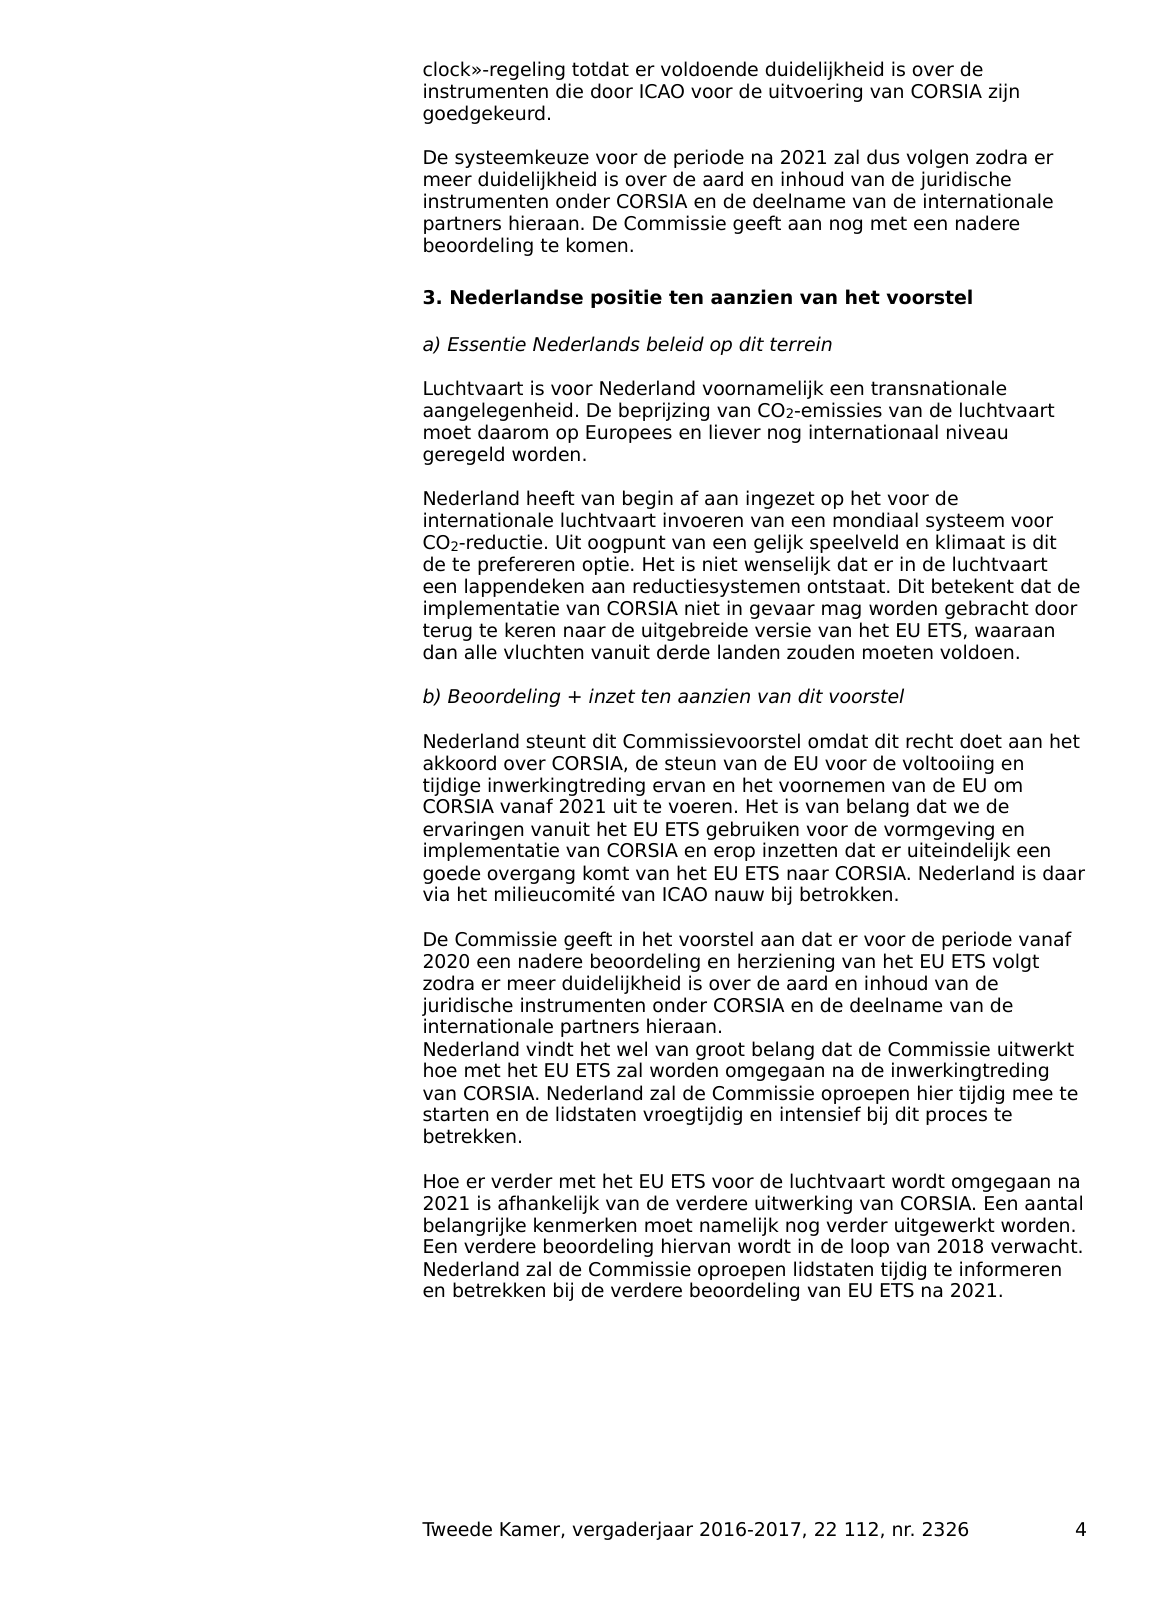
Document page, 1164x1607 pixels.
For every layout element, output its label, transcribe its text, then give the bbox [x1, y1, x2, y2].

text Nederland steunt dit Commissievoorstel omdat dit recht doet aan het akkoord over CORSIA, de steun van de EU voor de voltooiing en tijdige inwerkingtreding ervan en het voornemen van de EU om CORSIA vanaf 2021 uit te voeren. Het is van belang dat we de ervaringen vanuit het EU ETS gebruiken voor de vormgeving en implementatie van CORSIA en erop inzetten dat er uiteindelijk een goede overgang komt van het EU ETS naar CORSIA. Nederland is daar via het milieucomité van ICAO nauw bij betrokken. [422, 731, 1087, 906]
text Hoe er verder met het EU ETS voor de luchtvaart wordt omgegaan na 2021 is afhankelijk van de verdere uitwerking van CORSIA. Een aantal belangrijke kenmerken moet namelijk nog verder uitgewerkt worden. Een verdere beoordeling hiervan wordt in de loop van 2018 verwacht. Nederland zal de Commissie oproepen lidstaten tijdig te informeren en betrekken bij de verdere beoordeling van EU ETS na 2021. [422, 1171, 1087, 1302]
subtitle b) Beoordeling + inzet ten aanzien van dit voorstel [422, 686, 1087, 708]
text clock»-regeling totdat er voldoende duidelijkheid is over de instrumenten die door ICAO voor de uitvoering van CORSIA zijn goedgekeurd. [422, 59, 1087, 125]
text De systeemkeuze voor de periode na 2021 zal dus volgen zodra er meer duidelijkheid is over de aard en inhoud van de juridische instrumenten onder CORSIA en de deelname van de internationale partners hieraan. De Commissie geeft aan nog met een nadere beoordeling te komen. [422, 147, 1087, 257]
text De Commissie geeft in het voorstel aan dat er voor de periode vanaf 2020 een nadere beoordeling en herziening van het EU ETS volgt zodra er meer duidelijkheid is over de aard en inhoud van de juridische instrumenten onder CORSIA en de deelname van de internationale partners hieraan. [422, 928, 1087, 1038]
text Nederland heeft van begin af aan ingezet op het voor de internationale luchtvaart invoeren van een mondiaal systeem voor CO2-reductie. Uit oogpunt van een gelijk speelveld en klimaat is dit de te prefereren optie. Het is niet wenselijk dat er in de luchtvaart een lappendeken aan reductiesystemen ontstaat. Dit betekent dat de implementatie van CORSIA niet in gevaar mag worden gebracht door terug te keren naar de uitgebreide versie van het EU ETS, waaraan dan alle vluchten vanuit derde landen zouden moeten voldoen. [422, 488, 1087, 664]
subtitle 3. Nederlandse positie ten aanzien van het voorstel [422, 287, 1087, 309]
text Luchtvaart is voor Nederland voornamelijk een transnationale aangelegenheid. De beprijzing van CO2-emissies van de luchtvaart moet daarom op Europees en liever nog internationaal niveau geregeld worden. [422, 378, 1087, 466]
text Nederland vindt het wel van groot belang dat de Commissie uitwerkt hoe met het EU ETS zal worden omgegaan na de inwerkingtreding van CORSIA. Nederland zal de Commissie oproepen hier tijdig mee te starten en de lidstaten vroegtijdig en intensief bij dit proces te betrekken. [422, 1038, 1087, 1148]
subtitle a) Essentie Nederlands beleid op dit terrein [422, 334, 1087, 356]
